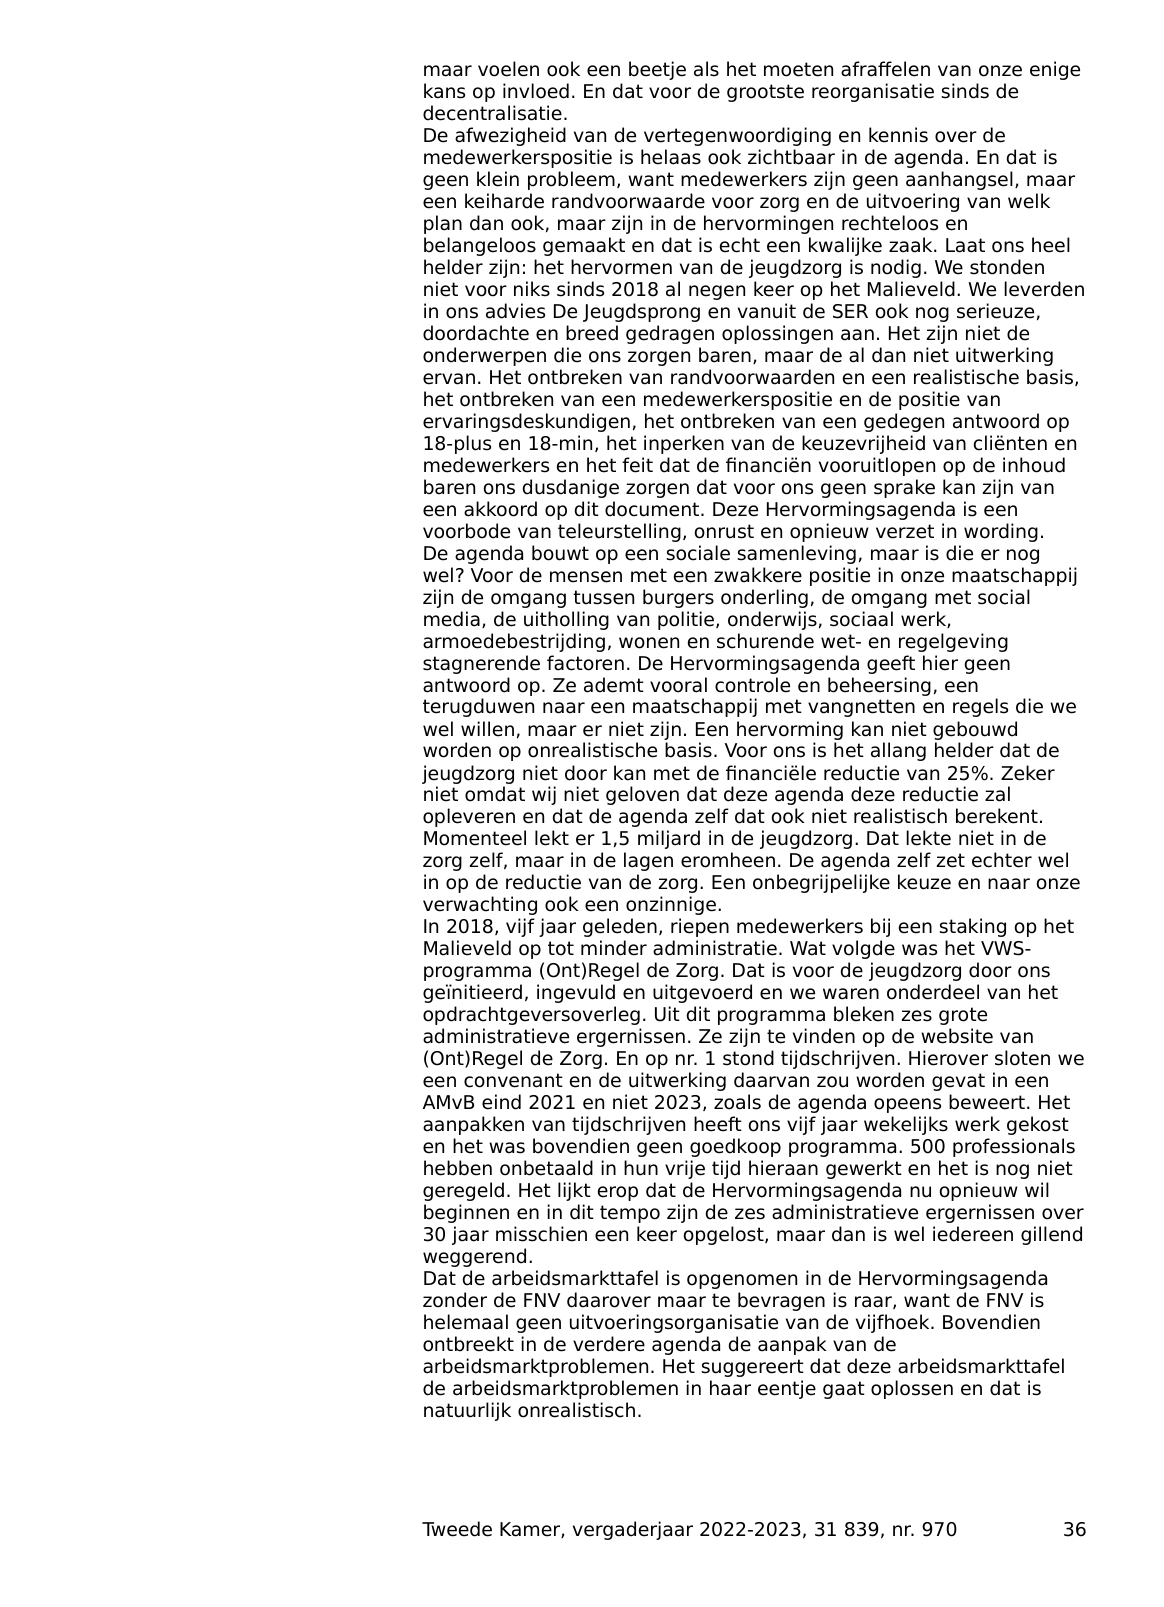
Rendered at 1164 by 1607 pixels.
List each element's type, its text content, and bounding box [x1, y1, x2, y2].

text In 2018, vijf jaar geleden, riepen medewerkers bij een staking op het Malieveld op tot minder administratie. Wat volgde was het VWS-programma (Ont)Regel de Zorg. Dat is voor de jeugdzorg door ons geïnitieerd, ingevuld en uitgevoerd en we waren onderdeel van het opdrachtgeversoverleg. Uit dit programma bleken zes grote administratieve ergernissen. Ze zijn te vinden op de website van (Ont)Regel de Zorg. En op nr. 1 stond tijdschrijven. Hierover sloten we een convenant en de uitwerking daarvan zou worden gevat in een AMvB eind 2021 en niet 2023, zoals de agenda opeens beweert. Het aanpakken van tijdschrijven heeft ons vijf jaar wekelijks werk gekost en het was bovendien geen goedkoop programma. 500 professionals hebben onbetaald in hun vrije tijd hieraan gewerkt en het is nog niet geregeld. Het lijkt erop dat de Hervormingsagenda nu opnieuw wil beginnen en in dit tempo zijn de zes administratieve ergernissen over 30 jaar misschien een keer opgelost, maar dan is wel iedereen gillend weggerend. [422, 916, 1087, 1268]
text De agenda bouwt op een sociale samenleving, maar is die er nog wel? Voor de mensen met een zwakkere positie in onze maatschappij zijn de omgang tussen burgers onderling, de omgang met social media, de uitholling van politie, onderwijs, sociaal werk, armoedebestrijding, wonen en schurende wet- en regelgeving stagnerende factoren. De Hervormingsagenda geeft hier geen antwoord op. Ze ademt vooral controle en beheersing, een terugduwen naar een maatschappij met vangnetten en regels die we wel willen, maar er niet zijn. Een hervorming kan niet gebouwd worden op onrealistische basis. Voor ons is het allang helder dat de jeugdzorg niet door kan met de financiële reductie van 25%. Zeker niet omdat wij niet geloven dat deze agenda deze reductie zal opleveren en dat de agenda zelf dat ook niet realistisch berekent. Momenteel lekt er 1,5 miljard in de jeugdzorg. Dat lekte niet in de zorg zelf, maar in de lagen eromheen. De agenda zelf zet echter wel in op de reductie van de zorg. Een onbegrijpelijke keuze en naar onze verwachting ook een onzinnige. [422, 543, 1087, 916]
text De afwezigheid van de vertegenwoordiging en kennis over de medewerkerspositie is helaas ook zichtbaar in de agenda. En dat is geen klein probleem, want medewerkers zijn geen aanhangsel, maar een keiharde randvoorwaarde voor zorg en de uitvoering van welk plan dan ook, maar zijn in de hervormingen rechteloos en belangeloos gemaakt en dat is echt een kwalijke zaak. Laat ons heel helder zijn: het hervormen van de jeugdzorg is nodig. We stonden niet voor niks sinds 2018 al negen keer op het Malieveld. We leverden in ons advies De Jeugdsprong en vanuit de SER ook nog serieuze, doordachte en breed gedragen oplossingen aan. Het zijn niet de onderwerpen die ons zorgen baren, maar de al dan niet uitwerking ervan. Het ontbreken van randvoorwaarden en een realistische basis, het ontbreken van een medewerkerspositie en de positie van ervaringsdeskundigen, het ontbreken van een gedegen antwoord op 18-plus en 18-min, het inperken van de keuzevrijheid van cliënten en medewerkers en het feit dat de financiën vooruitlopen op de inhoud baren ons dusdanige zorgen dat voor ons geen sprake kan zijn van een akkoord op dit document. Deze Hervormingsagenda is een voorbode van teleurstelling, onrust en opnieuw verzet in wording. [422, 125, 1087, 543]
text maar voelen ook een beetje als het moeten afraffelen van onze enige kans op invloed. En dat voor de grootste reorganisatie sinds de decentralisatie. [422, 59, 1087, 125]
text Dat de arbeidsmarkttafel is opgenomen in de Hervormingsagenda zonder de FNV daarover maar te bevragen is raar, want de FNV is helemaal geen uitvoeringsorganisatie van de vijfhoek. Bovendien ontbreekt in de verdere agenda de aanpak van de arbeidsmarktproblemen. Het suggereert dat deze arbeidsmarkttafel de arbeidsmarktproblemen in haar eentje gaat oplossen en dat is natuurlijk onrealistisch. [422, 1268, 1087, 1422]
